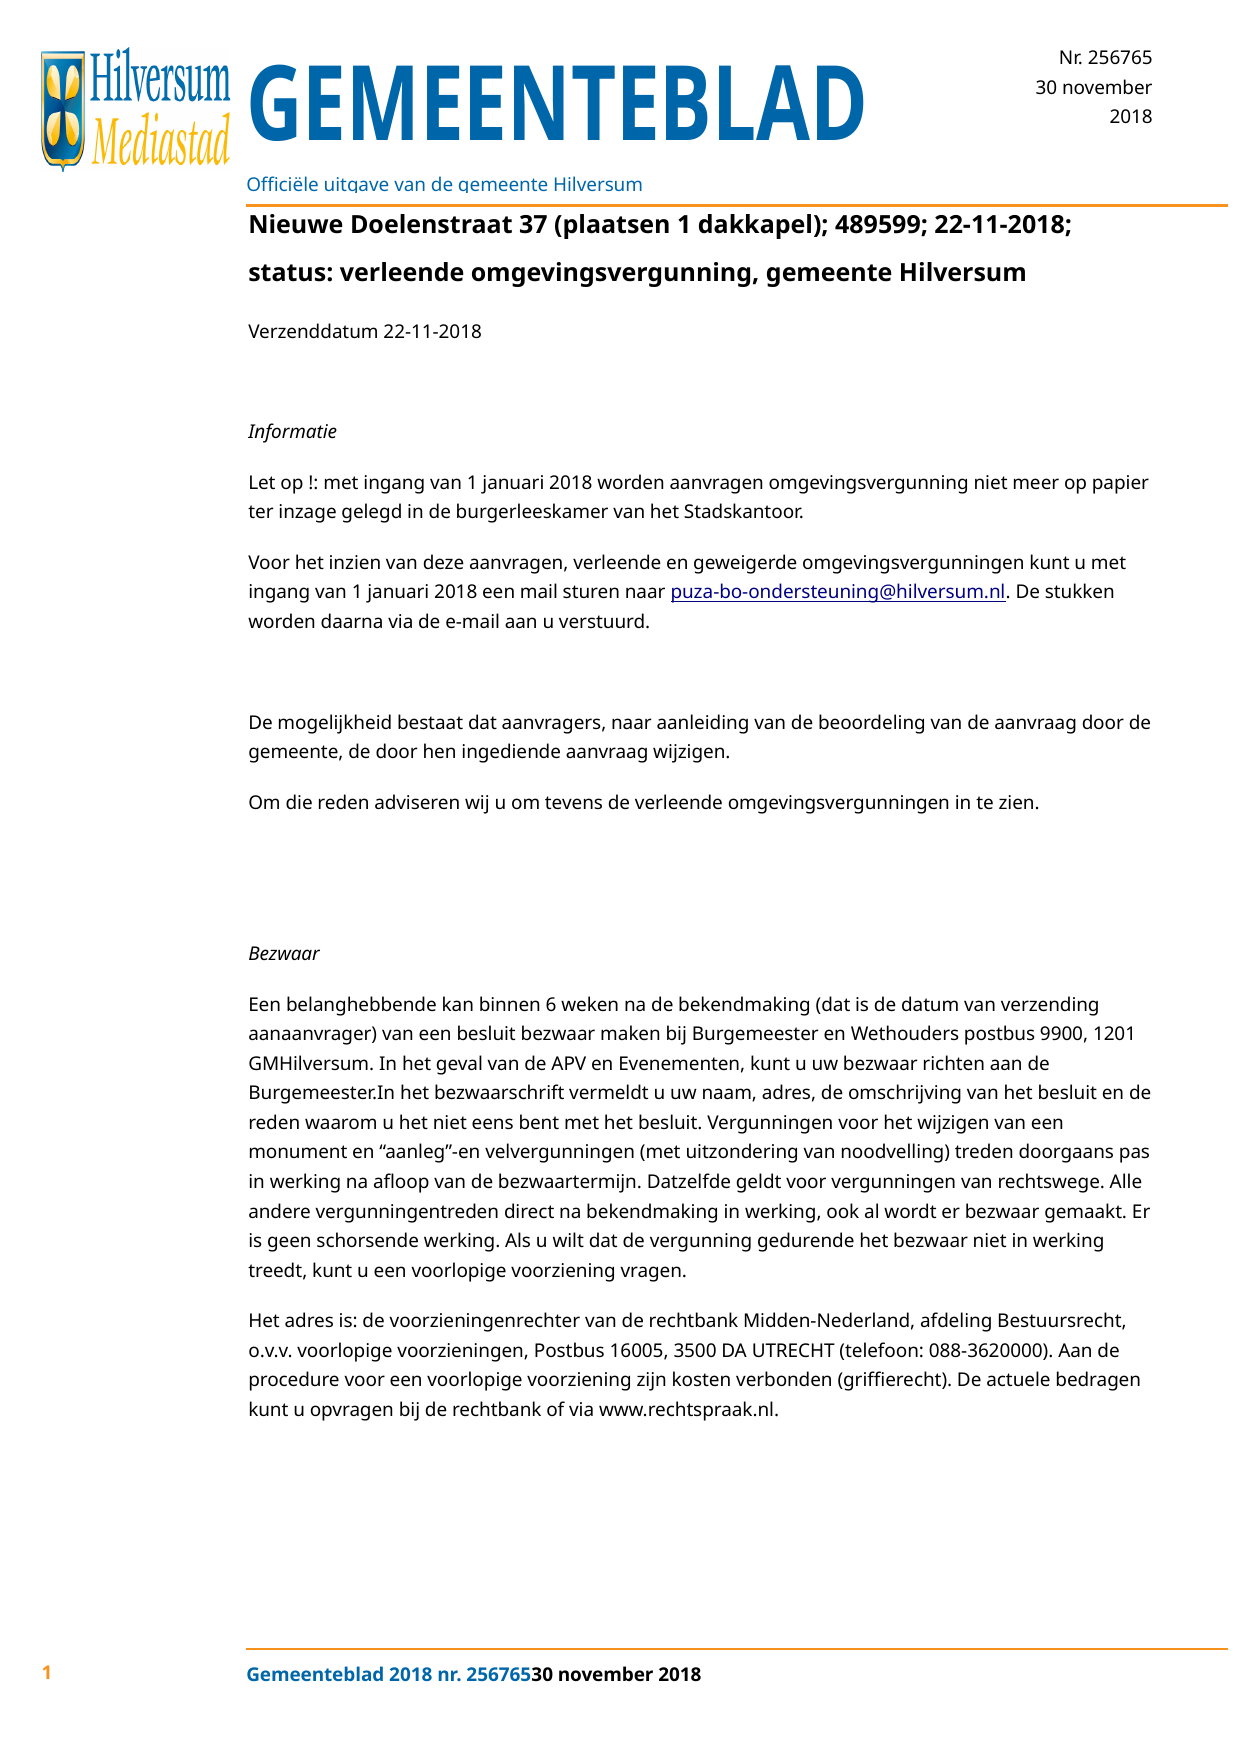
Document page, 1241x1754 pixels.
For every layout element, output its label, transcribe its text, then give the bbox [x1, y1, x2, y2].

text Om die reden adviseren wij u om tevens de verleende omgevingsvergunningen in te zien. [248, 789, 1152, 815]
picture [41, 47, 231, 172]
text Bezwaar [248, 940, 1152, 966]
text Het adres is: de voorzieningenrechter van de rechtbank Midden-Nederland, afdeling Bestuursrecht, o.v.v. voorlopige voorzieningen, Postbus 16005, 3500 DA UTRECHT (telefoon: 088-3620000). Aan de procedure voor een voorlopige voorziening zijn kosten verbonden (griffierecht). De actuele bedragen kunt u opvragen bij de rechtbank of via www.rechtspraak.nl. [248, 1307, 1152, 1422]
text De mogelijkheid bestaat dat aanvragers, naar aanleiding van de beoordeling van de aanvraag door de gemeente, de door hen ingediende aanvraag wijzigen. [248, 709, 1152, 764]
text Informatie [248, 419, 1152, 444]
text Voor het inzien van deze aanvragen, verleende en geweigerde omgevingsvergunningen kunt u met ingang van 1 januari 2018 een mail sturen naar puza-bo-ondersteuning@hilversum.nl. De stukken worden daarna via de e-mail aan u verstuurd. [248, 549, 1152, 634]
text Nieuwe Doelenstraat 37 (plaatsen 1 dakkapel); 489599; 22-11-2018; status: verleende omgevingsvergunning, gemeente Hilversum [248, 207, 1152, 288]
text Verzenddatum 22-11-2018 [248, 318, 1152, 344]
text Een belanghebbende kan binnen 6 weken na de bekendmaking (dat is de datum van verzending aanaanvrager) van een besluit bezwaar maken bij Burgemeester en Wethouders postbus 9900, 1201 GMHilversum. In het geval van de APV en Evenementen, kunt u uw bezwaar richten aan de Burgemeester.In het bezwaarschrift vermeldt u uw naam, adres, de omschrijving van het besluit en de reden waarom u het niet eens bent met het besluit. Vergunningen voor het wijzigen van een monument en “aanleg”-en velvergunningen (met uitzondering van noodvelling) treden doorgaans pas in werking na afloop van de bezwaartermijn. Datzelfde geldt voor vergunningen van rechtswege. Alle andere vergunningentreden direct na bekendmaking in werking, ook al wordt er bezwaar gemaakt. Er is geen schorsende werking. Als u wilt dat de vergunning gedurende het bezwaar niet in werking treedt, kunt u een voorlopige voorziening vragen. [248, 991, 1152, 1283]
text Let op !: met ingang van 1 januari 2018 worden aanvragen omgevingsvergunning niet meer op papier ter inzage gelegd in de burgerleeskamer van het Stadskantoor. [248, 469, 1152, 524]
